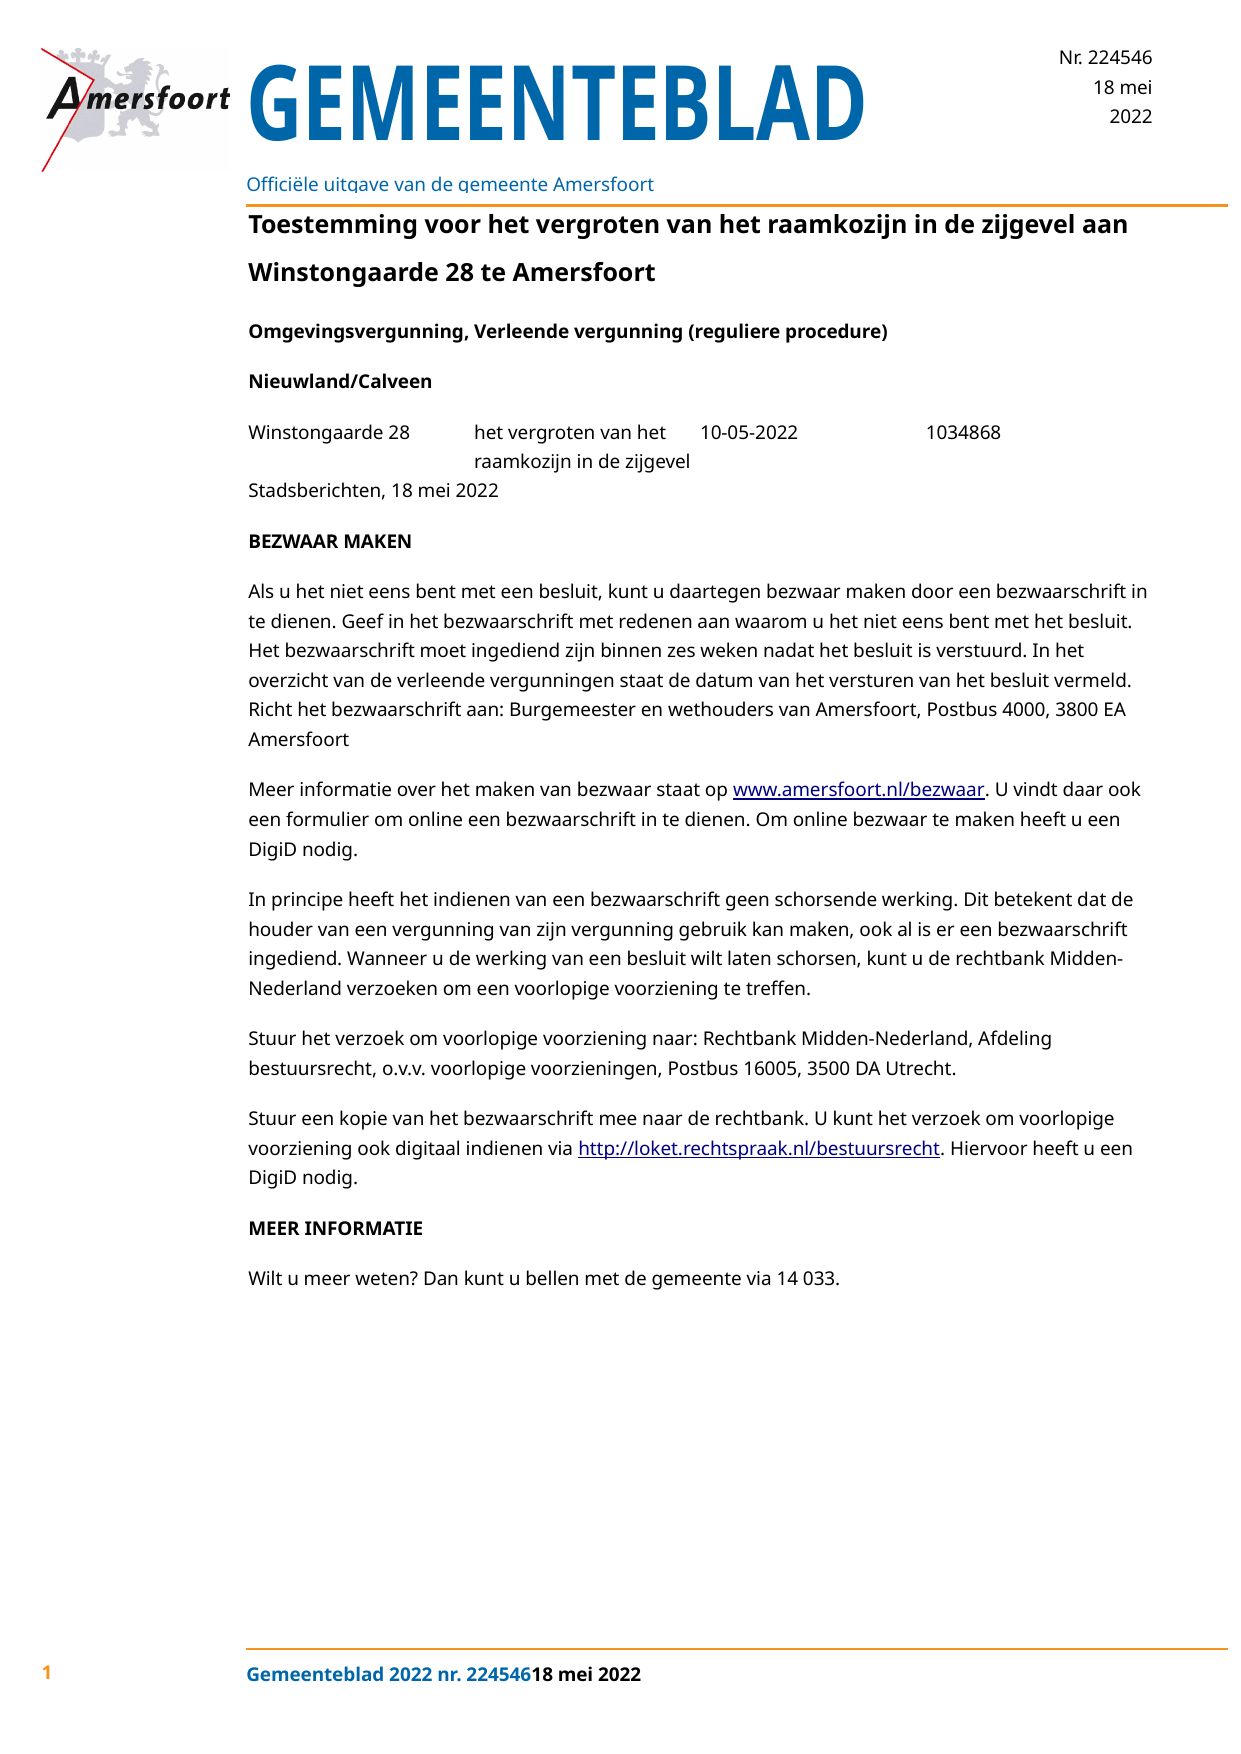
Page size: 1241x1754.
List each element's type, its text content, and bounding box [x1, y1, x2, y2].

text Wilt u meer weten? Dan kunt u bellen met de gemeente via 14 033. [248, 1265, 1152, 1291]
text Stuur een kopie van het bezwaarschrift mee naar de rechtbank. U kunt het verzoek om voorlopige voorziening ook digitaal indienen via http://loket.rechtspraak.nl/bestuursrecht. Hiervoor heeft u een DigiD nodig. [248, 1105, 1152, 1190]
text Omgevingsvergunning, Verleende vergunning (reguliere procedure) [248, 318, 1152, 344]
text MEER INFORMATIE [248, 1215, 1152, 1241]
table_header het vergroten van het raamkozijn in de zijgevel [474, 419, 700, 474]
text Als u het niet eens bent met een besluit, kunt u daartegen bezwaar maken door een bezwaarschrift in te dienen. Geef in het bezwaarschrift met redenen aan waarom u het niet eens bent met het besluit. Het bezwaarschrift moet ingediend zijn binnen zes weken nadat het besluit is verstuurd. In het overzicht van de verleende vergunningen staat de datum van het versturen van het besluit vermeld. Richt het bezwaarschrift aan: Burgemeester en wethouders van Amersfoort, Postbus 4000, 3800 EA Amersfoort [248, 578, 1152, 752]
text Nieuwland/Calveen [248, 368, 1152, 394]
text In principe heeft het indienen van een bezwaarschrift geen schorsende werking. Dit betekent dat de houder van een vergunning van zijn vergunning gebruik kan maken, ook al is er een bezwaarschrift ingediend. Wanneer u de werking van een besluit wilt laten schorsen, kunt u de rechtbank Midden-Nederland verzoeken om een voorlopige voorziening te treffen. [248, 886, 1152, 1001]
text Toestemming voor het vergroten van het raamkozijn in de zijgevel aan Winstongaarde 28 te Amersfoort [248, 207, 1152, 288]
text Stuur het verzoek om voorlopige voorziening naar: Rechtbank Midden-Nederland, Afdeling bestuursrecht, o.v.v. voorlopige voorzieningen, Postbus 16005, 3500 DA Utrecht. [248, 1025, 1152, 1081]
text Stadsberichten, 18 mei 2022 [248, 477, 1152, 503]
text Meer informatie over het maken van bezwaar staat op www.amersfoort.nl/bezwaar. U vindt daar ook een formulier om online een bezwaarschrift in te dienen. Om online bezwaar te maken heeft u een DigiD nodig. [248, 777, 1152, 861]
picture [41, 47, 231, 172]
table_header 10-05-2022 [700, 419, 926, 474]
table_header 1034868 [926, 419, 1152, 474]
text BEZWAAR MAKEN [248, 528, 1152, 553]
table_header Winstongaarde 28 [248, 419, 474, 474]
